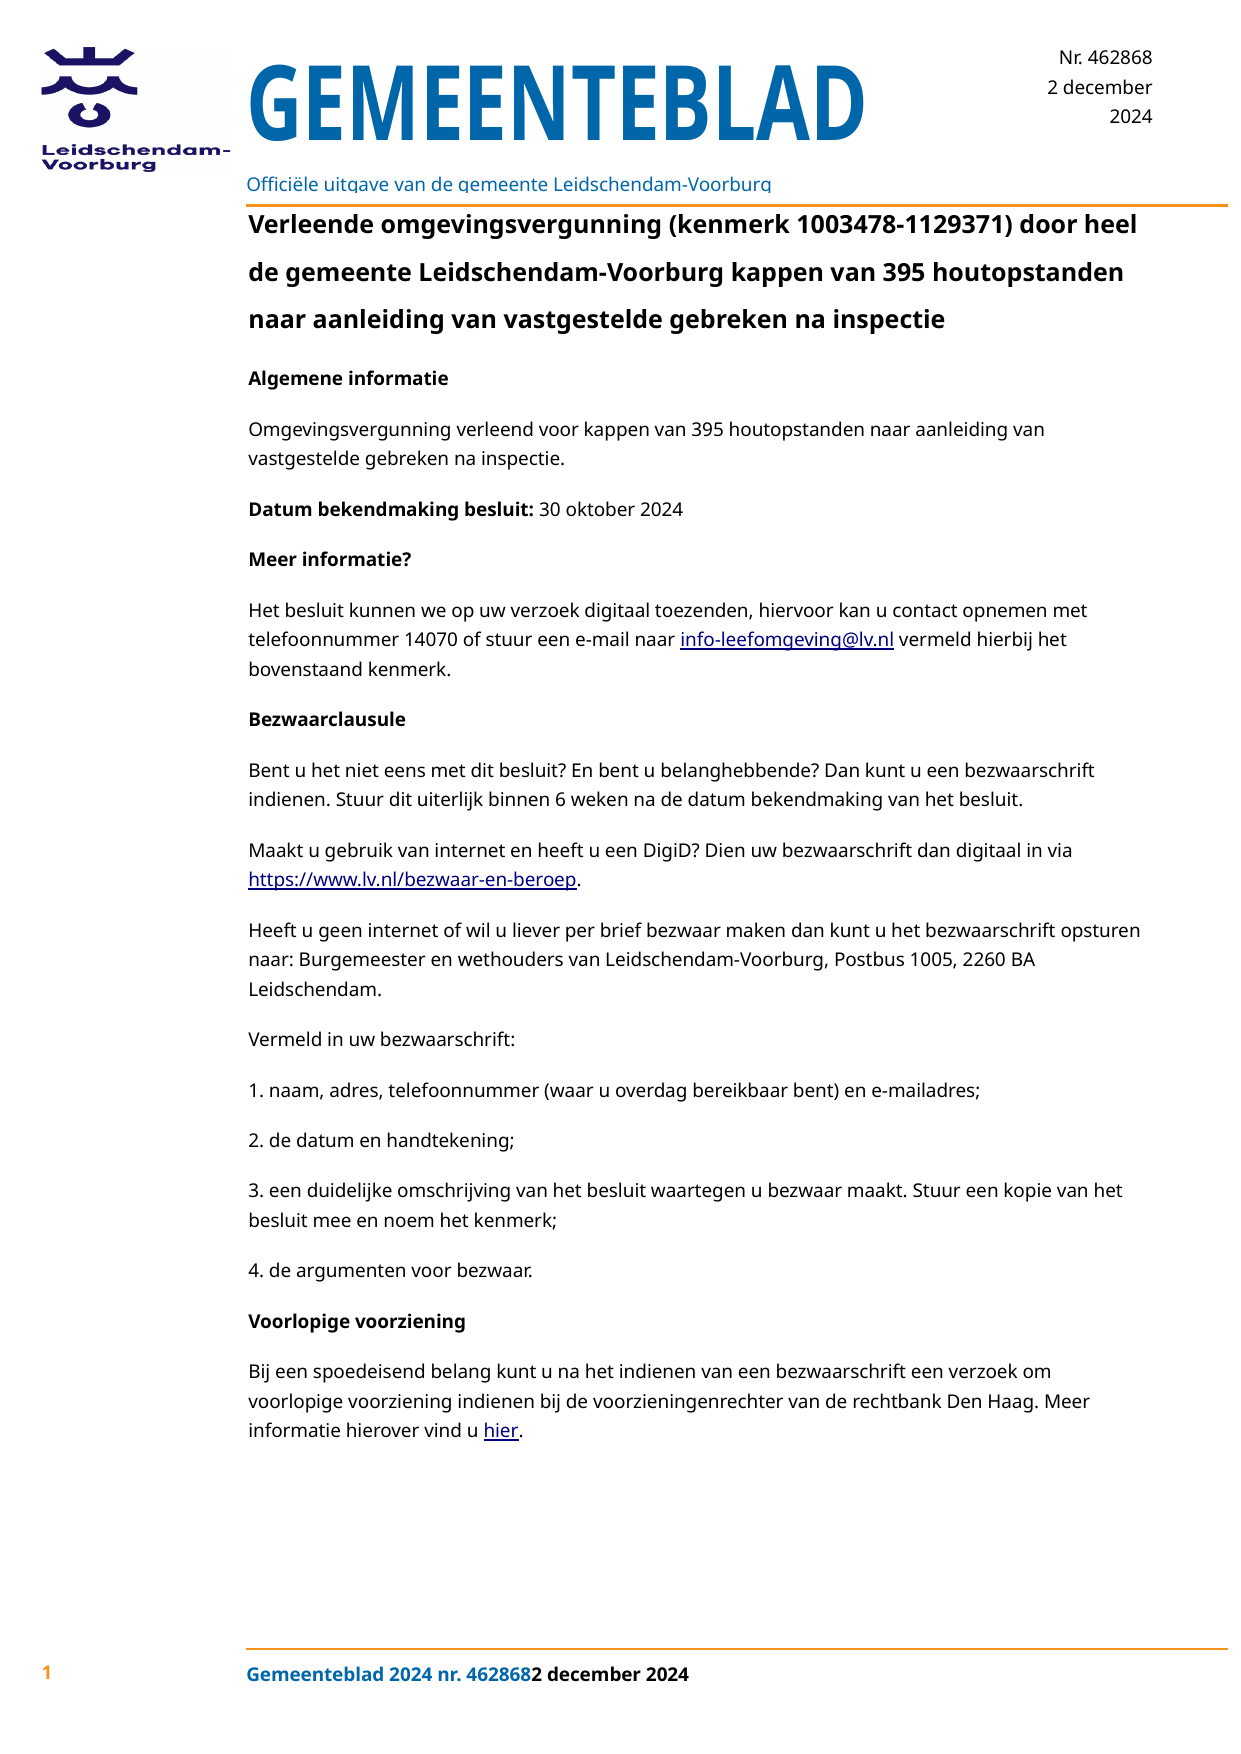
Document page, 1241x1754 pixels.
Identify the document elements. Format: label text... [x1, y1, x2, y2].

text Verleende omgevingsvergunning (kenmerk 1003478-1129371) door heel de gemeente Leidschendam-Voorburg kappen van 395 houtopstanden naar aanleiding van vastgestelde gebreken na inspectie [248, 207, 1152, 336]
text 1. naam, adres, telefoonnummer (waar u overdag bereikbaar bent) en e-mailadres; [248, 1077, 1152, 1102]
text Bezwaarclausule [248, 706, 1152, 732]
text Meer informatie? [248, 546, 1152, 572]
text Maakt u gebruik van internet en heeft u een DigiD? Dien uw bezwaarschrift dan digitaal in via https://www.lv.nl/bezwaar-en-beroep. [248, 837, 1152, 892]
text Het besluit kunnen we op uw verzoek digitaal toezenden, hiervoor kan u contact opnemen met telefoonnummer 14070 of stuur een e-mail naar info-leefomgeving@lv.nl vermeld hierbij het bovenstaand kenmerk. [248, 597, 1152, 682]
text Omgevingsvergunning verleend voor kappen van 395 houtopstanden naar aanleiding van vastgestelde gebreken na inspectie. [248, 416, 1152, 471]
picture [41, 47, 231, 172]
text Heeft u geen internet of wil u liever per brief bezwaar maken dan kunt u het bezwaarschrift opsturen naar: Burgemeester en wethouders van Leidschendam-Voorburg, Postbus 1005, 2260 BA Leidschendam. [248, 917, 1152, 1002]
text 4. de argumenten voor bezwaar. [248, 1258, 1152, 1283]
text Algemene informatie [248, 366, 1152, 391]
text Bij een spoedeisend belang kunt u na het indienen van een bezwaarschrift een verzoek om voorlopige voorziening indienen bij de voorzieningenrechter van de rechtbank Den Haag. Meer informatie hierover vind u hier. [248, 1358, 1152, 1443]
text Bent u het niet eens met dit besluit? En bent u belanghebbende? Dan kunt u een bezwaarschrift indienen. Stuur dit uiterlijk binnen 6 weken na de datum bekendmaking van het besluit. [248, 757, 1152, 812]
text 2. de datum en handtekening; [248, 1127, 1152, 1153]
text Vermeld in uw bezwaarschrift: [248, 1026, 1152, 1052]
text Datum bekendmaking besluit: 30 oktober 2024 [248, 496, 1152, 522]
text Voorlopige voorziening [248, 1308, 1152, 1334]
text 3. een duidelijke omschrijving van het besluit waartegen u bezwaar maakt. Stuur een kopie van het besluit mee en noem het kenmerk; [248, 1178, 1152, 1233]
